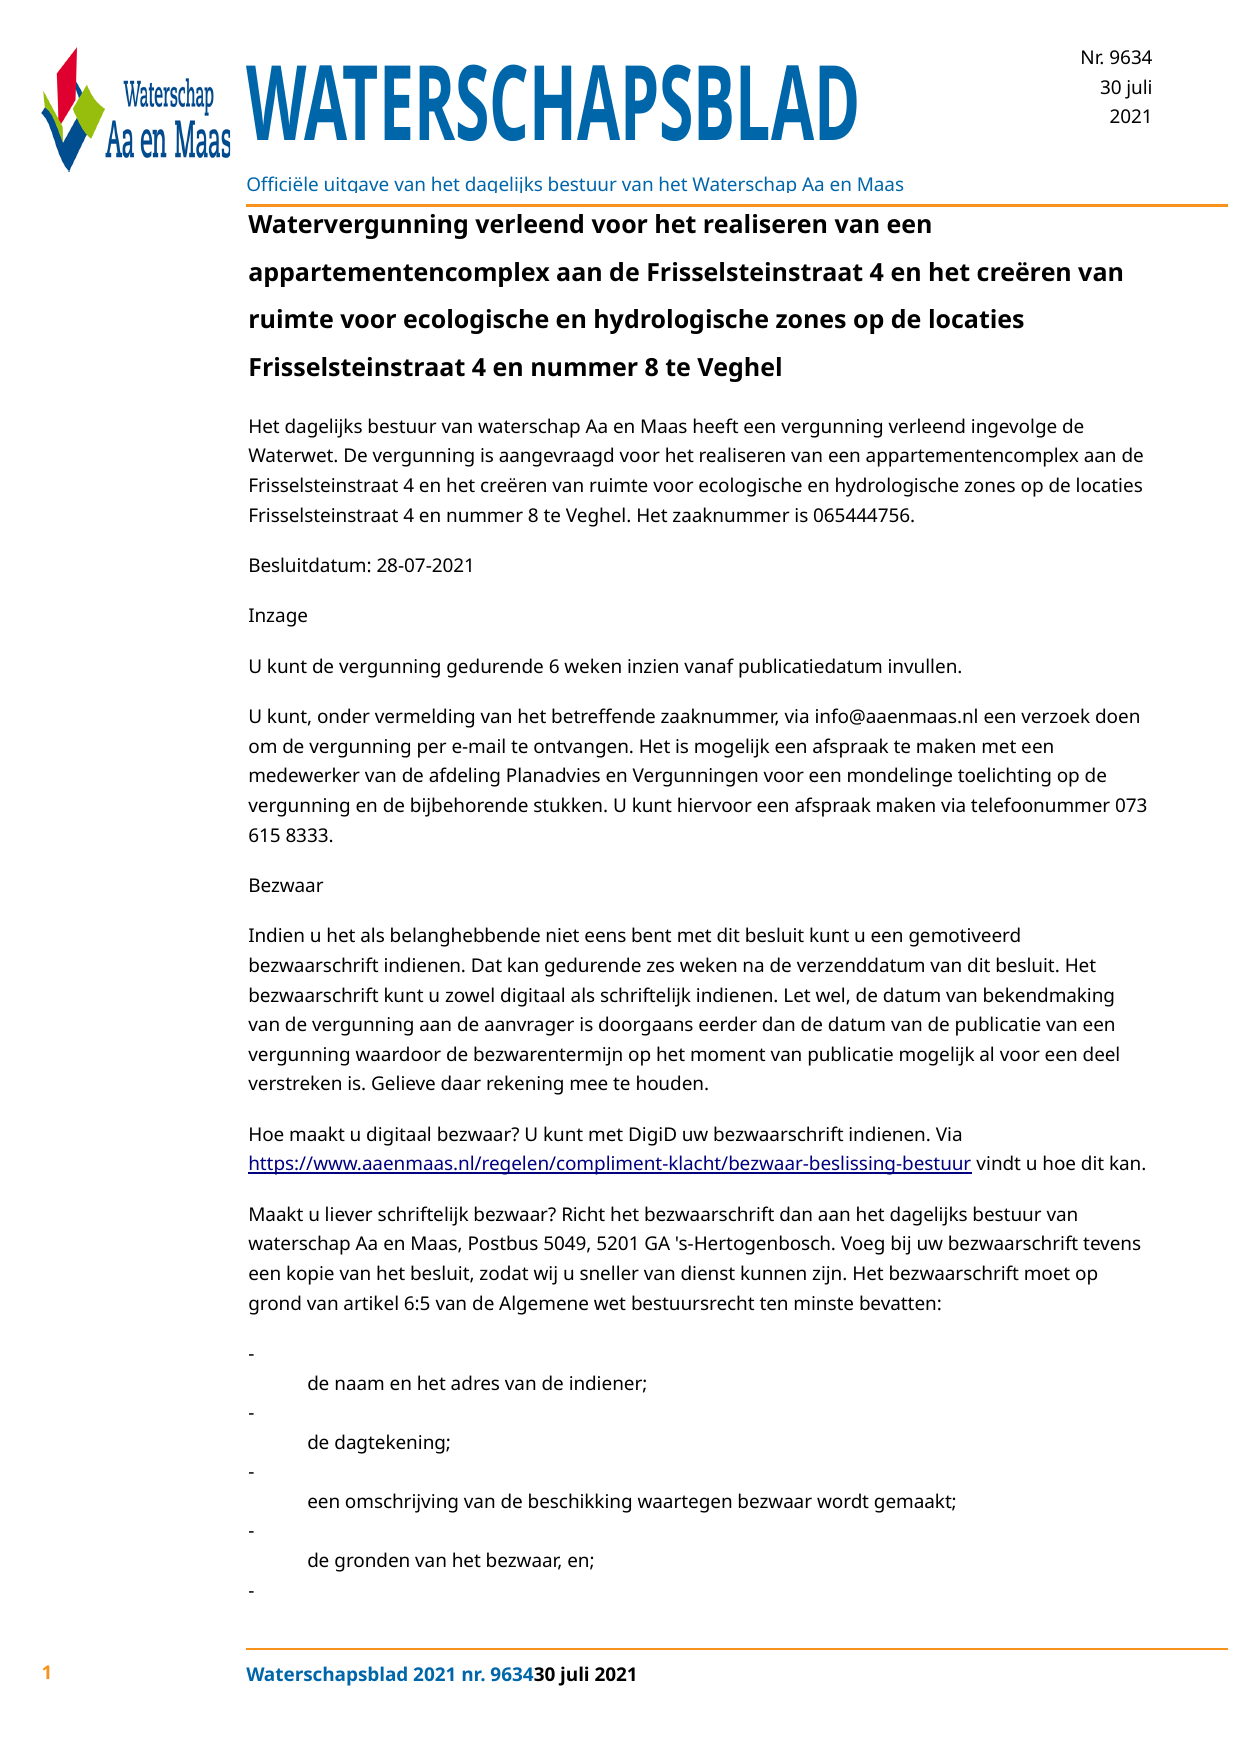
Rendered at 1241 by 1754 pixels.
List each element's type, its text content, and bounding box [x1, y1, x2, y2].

text Bezwaar [248, 872, 1152, 898]
text U kunt de vergunning gedurende 6 weken inzien vanaf publicatiedatum invullen. [248, 653, 1152, 679]
list de dagtekening; [248, 1429, 1152, 1455]
list de naam en het adres van de indiener; [248, 1370, 1152, 1396]
text Het dagelijks bestuur van waterschap Aa en Maas heeft een vergunning verleend ingevolge de Waterwet. De vergunning is aangevraagd voor het realiseren van een appartementencomplex aan de Frisselsteinstraat 4 en het creëren van ruimte voor ecologische en hydrologische zones op de locaties Frisselsteinstraat 4 en nummer 8 te Veghel. Het zaaknummer is 065444756. [248, 413, 1152, 528]
text Watervergunning verleend voor het realiseren van een appartementencomplex aan de Frisselsteinstraat 4 en het creëren van ruimte voor ecologische en hydrologische zones op de locaties Frisselsteinstraat 4 en nummer 8 te Veghel [248, 207, 1152, 384]
text U kunt, onder vermelding van het betreffende zaaknummer, via info@aaenmaas.nl een verzoek doen om de vergunning per e-mail te ontvangen. Het is mogelijk een afspraak te maken met een medewerker van de afdeling Planadvies en Vergunningen voor een mondelinge toelichting op de vergunning en de bijbehorende stukken. U kunt hiervoor een afspraak maken via telefoonummer 073 615 8333. [248, 703, 1152, 848]
text Indien u het als belanghebbende niet eens bent met dit besluit kunt u een gemotiveerd bezwaarschrift indienen. Dat kan gedurende zes weken na de verzenddatum van dit besluit. Het bezwaarschrift kunt u zowel digitaal als schriftelijk indienen. Let wel, de datum van bekendmaking van de vergunning aan de aanvrager is doorgaans eerder dan de datum van de publicatie van een vergunning waardoor de bezwarentermijn op het moment van publicatie mogelijk al voor een deel verstreken is. Gelieve daar rekening mee te houden. [248, 923, 1152, 1096]
text Inzage [248, 603, 1152, 628]
list de gronden van het bezwaar, en; [248, 1547, 1152, 1573]
text Hoe maakt u digitaal bezwaar? U kunt met DigiD uw bezwaarschrift indienen. Via https://www.aaenmaas.nl/regelen/compliment-klacht/bezwaar-beslissing-bestuur vindt u hoe dit kan. [248, 1121, 1152, 1176]
picture [41, 47, 231, 172]
list een omschrijving van de beschikking waartegen bezwaar wordt gemaakt; [248, 1488, 1152, 1514]
text Besluitdatum: 28-07-2021 [248, 552, 1152, 578]
text Maakt u liever schriftelijk bezwaar? Richt het bezwaarschrift dan aan het dagelijks bestuur van waterschap Aa en Maas, Postbus 5049, 5201 GA 's-Hertogenbosch. Voeg bij uw bezwaarschrift tevens een kopie van het besluit, zodat wij u sneller van dienst kunnen zijn. Het bezwaarschrift moet op grond van artikel 6:5 van de Algemene wet bestuursrecht ten minste bevatten: [248, 1201, 1152, 1316]
